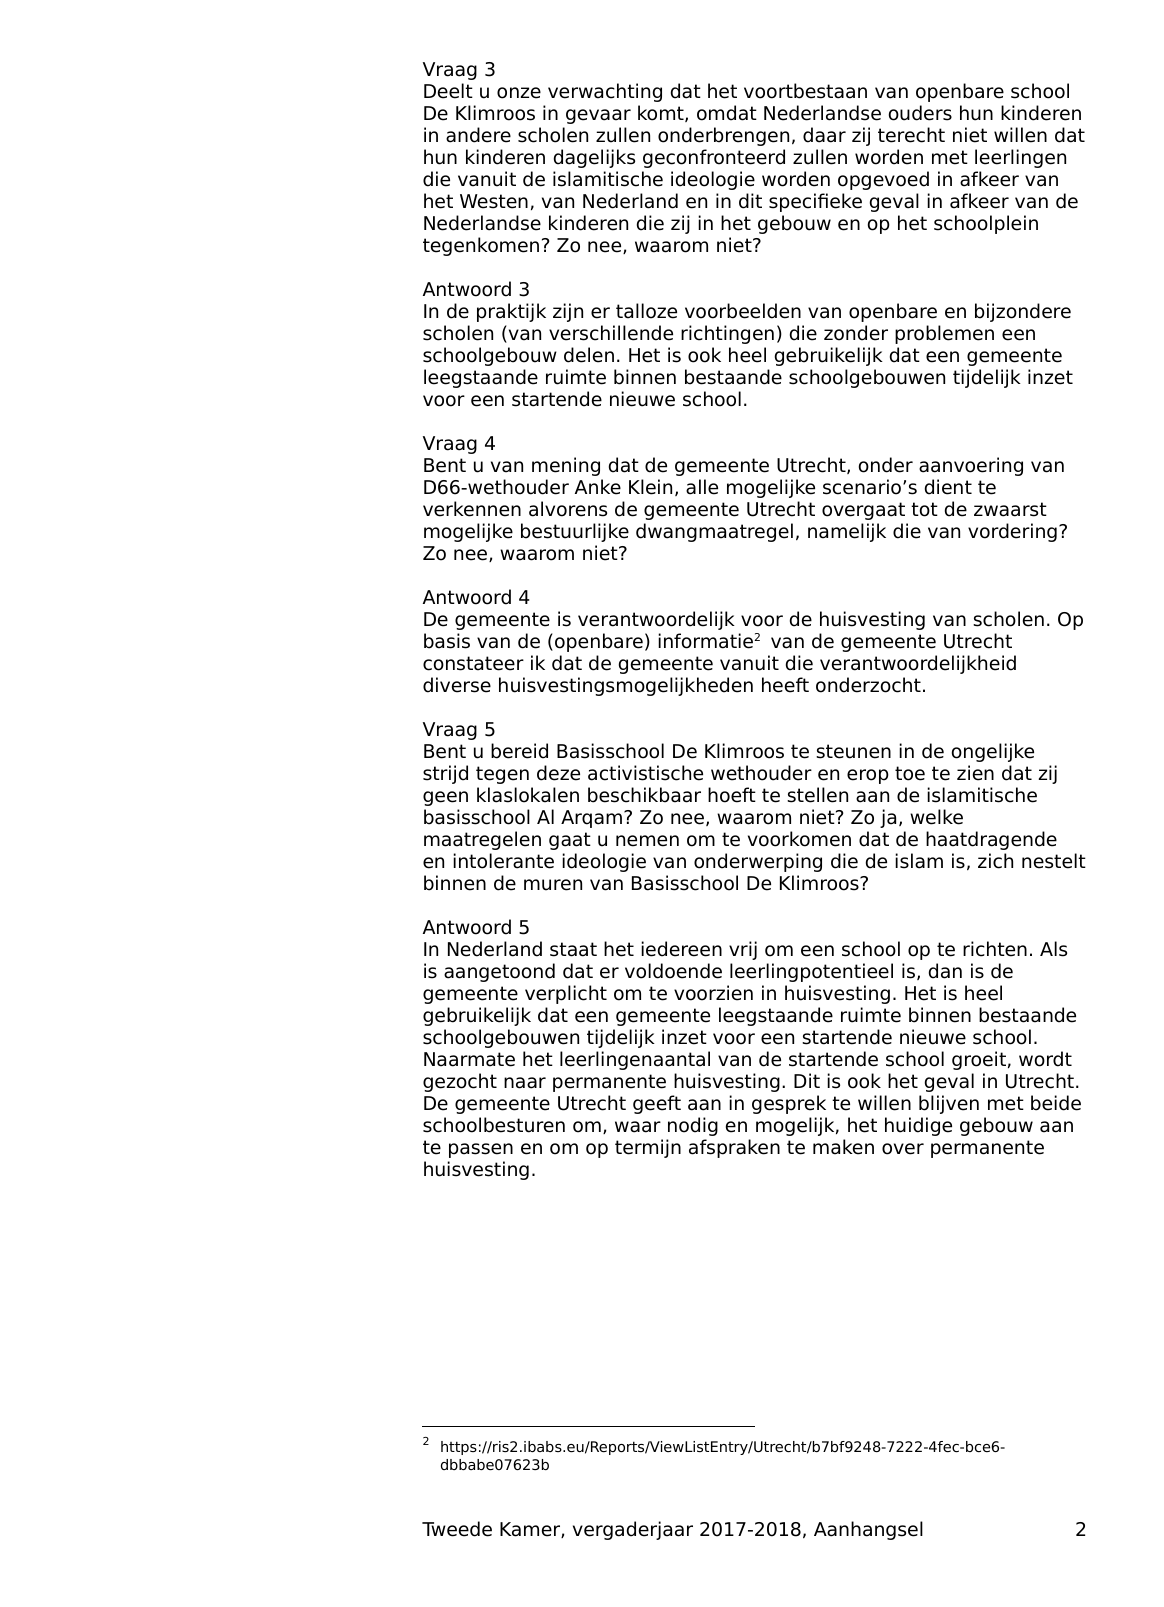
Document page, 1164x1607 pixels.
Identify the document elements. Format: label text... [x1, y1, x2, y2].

text In Nederland staat het iedereen vrij om een school op te richten. Als is aangetoond dat er voldoende leerlingpotentieel is, dan is de gemeente verplicht om te voorzien in huisvesting. Het is heel gebruikelijk dat een gemeente leegstaande ruimte binnen bestaande schoolgebouwen tijdelijk inzet voor een startende nieuwe school. Naarmate het leerlingenaantal van de startende school groeit, wordt gezocht naar permanente huisvesting. Dit is ook het geval in Utrecht. De gemeente Utrecht geeft aan in gesprek te willen blijven met beide schoolbesturen om, waar nodig en mogelijk, het huidige gebouw aan te passen en om op termijn afspraken te maken over permanente huisvesting. [422, 939, 1087, 1181]
text Vraag 5 [422, 719, 1087, 741]
text Vraag 3 [422, 59, 1087, 81]
text Antwoord 3 [422, 279, 1087, 301]
text In de praktijk zijn er talloze voorbeelden van openbare en bijzondere scholen (van verschillende richtingen) die zonder problemen een schoolgebouw delen. Het is ook heel gebruikelijk dat een gemeente leegstaande ruimte binnen bestaande schoolgebouwen tijdelijk inzet voor een startende nieuwe school. [422, 301, 1087, 411]
text Bent u van mening dat de gemeente Utrecht, onder aanvoering van D66-wethouder Anke Klein, alle mogelijke scenario’s dient te verkennen alvorens de gemeente Utrecht overgaat tot de zwaarst mogelijke bestuurlijke dwangmaatregel, namelijk die van vordering? Zo nee, waarom niet? [422, 455, 1087, 565]
text Antwoord 5 [422, 917, 1087, 939]
text Deelt u onze verwachting dat het voortbestaan van openbare school De Klimroos in gevaar komt, omdat Nederlandse ouders hun kinderen in andere scholen zullen onderbrengen, daar zij terecht niet willen dat hun kinderen dagelijks geconfronteerd zullen worden met leerlingen die vanuit de islamitische ideologie worden opgevoed in afkeer van het Westen, van Nederland en in dit specifieke geval in afkeer van de Nederlandse kinderen die zij in het gebouw en op het schoolplein tegenkomen? Zo nee, waarom niet? [422, 81, 1087, 257]
text Bent u bereid Basisschool De Klimroos te steunen in de ongelijke strijd tegen deze activistische wethouder en erop toe te zien dat zij geen klaslokalen beschikbaar hoeft te stellen aan de islamitische basisschool Al Arqam? Zo nee, waarom niet? Zo ja, welke maatregelen gaat u nemen om te voorkomen dat de haatdragende en intolerante ideologie van onderwerping die de islam is, zich nestelt binnen de muren van Basisschool De Klimroos? [422, 741, 1087, 895]
text De gemeente is verantwoordelijk voor de huisvesting van scholen. Op basis van de (openbare) informatie van de gemeente Utrecht constateer ik dat de gemeente vanuit die verantwoordelijkheid diverse huisvestingsmogelijkheden heeft onderzocht. [422, 609, 1087, 697]
text Vraag 4 [422, 433, 1087, 455]
text https://ris2.ibabs.eu/Reports/ViewListEntry/Utrecht/b7bf9248-7222-4fec-bce6-dbbabe07623b [422, 1435, 1087, 1474]
text Antwoord 4 [422, 587, 1087, 609]
